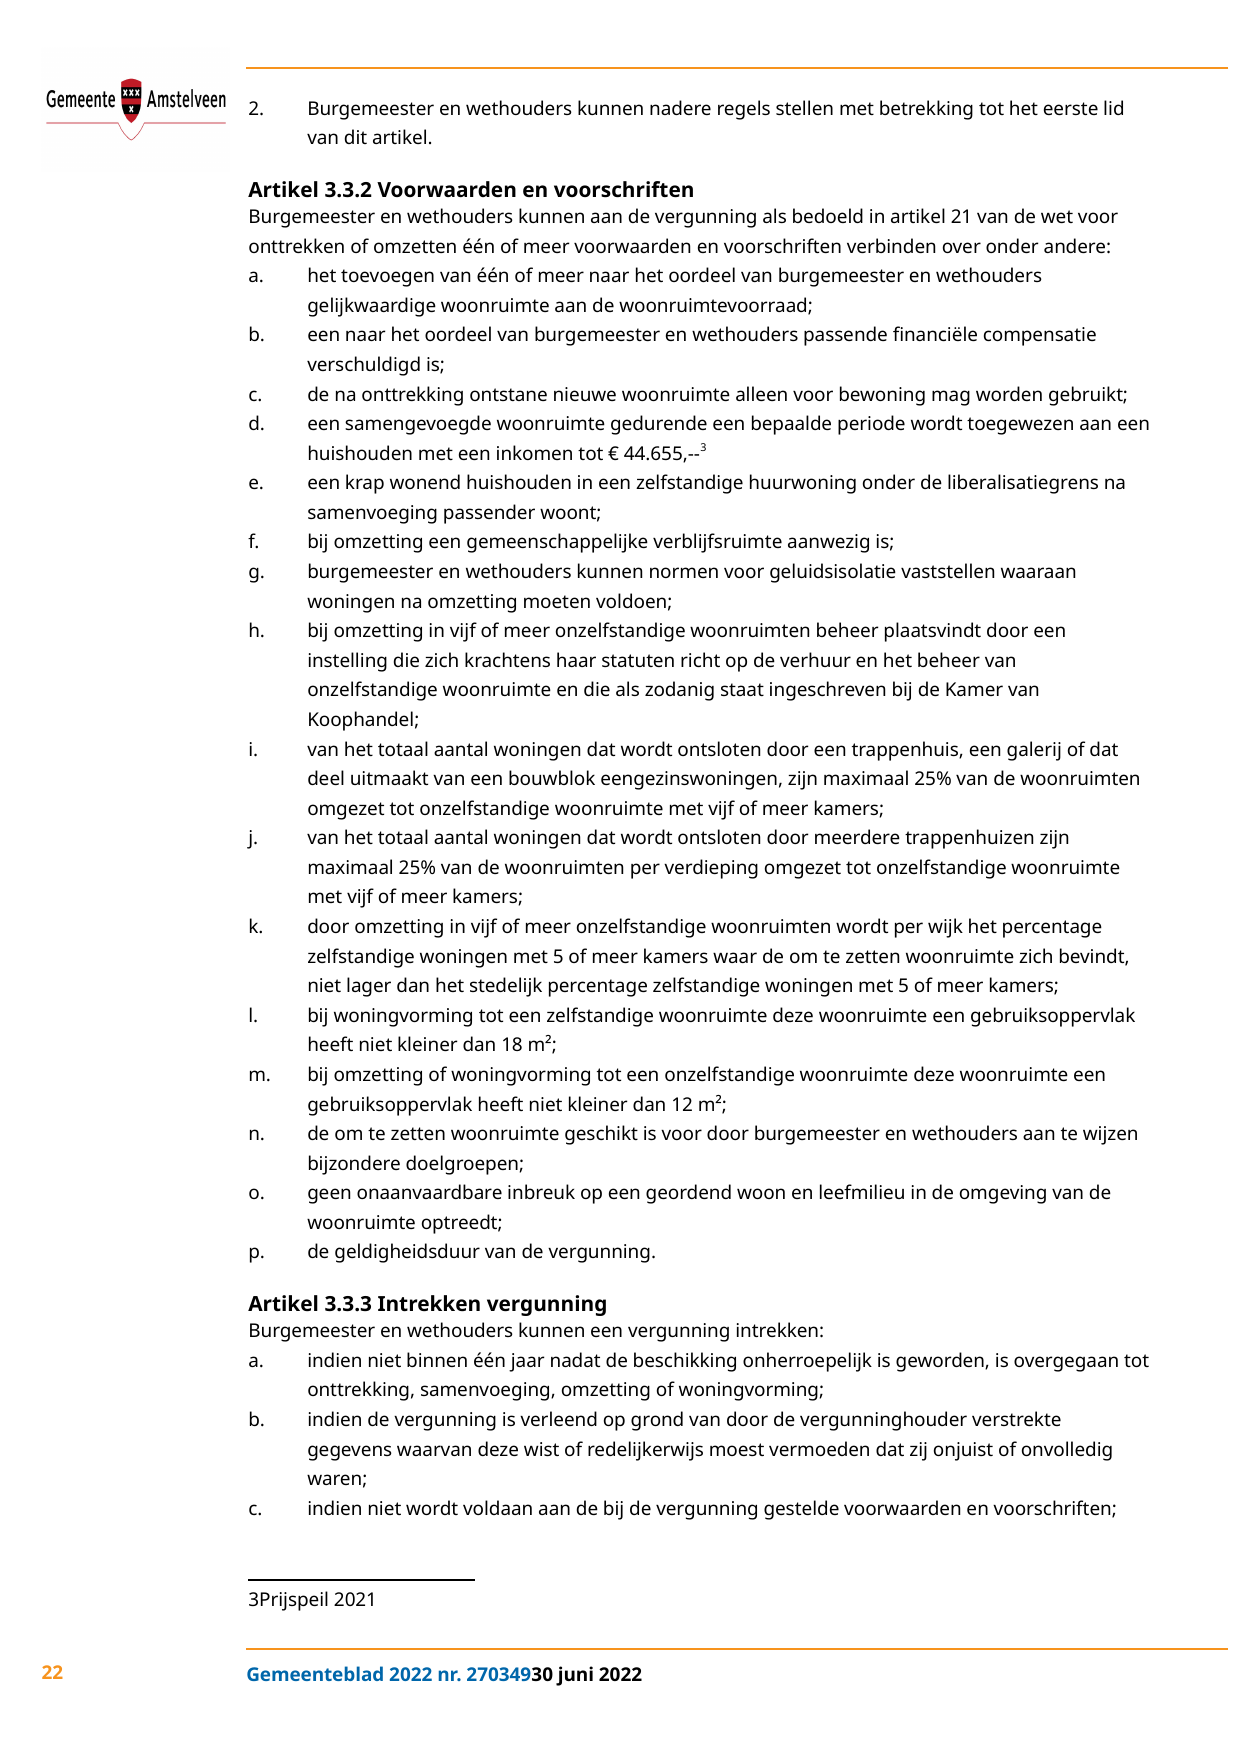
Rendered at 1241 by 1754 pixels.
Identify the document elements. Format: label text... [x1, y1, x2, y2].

list de om te zetten woonruimte geschikt is voor door burgemeester en wethouders aan te wijzen bijzondere doelgroepen; [248, 1120, 1152, 1176]
list bij omzetting of woningvorming tot een onzelfstandige woonruimte deze woonruimte een gebruiksoppervlak heeft niet kleiner dan 12 m²; [248, 1061, 1152, 1116]
list burgemeester en wethouders kunnen normen voor geluidsisolatie vaststellen waaraan woningen na omzetting moeten voldoen; [248, 558, 1152, 613]
list indien niet binnen één jaar nadat de beschikking onherroepelijk is geworden, is overgegaan tot onttrekking, samenvoeging, omzetting of woningvorming; [248, 1347, 1152, 1402]
list van het totaal aantal woningen dat wordt ontsloten door een trappenhuis, een galerij of dat deel uitmaakt van een bouwblok eengezinswoningen, zijn maximaal 25% van de woonruimten omgezet tot onzelfstandige woonruimte met vijf of meer kamers; [248, 736, 1152, 821]
list door omzetting in vijf of meer onzelfstandige woonruimten wordt per wijk het percentage zelfstandige woningen met 5 of meer kamers waar de om te zetten woonruimte zich bevindt, niet lager dan het stedelijk percentage zelfstandige woningen met 5 of meer kamers; [248, 913, 1152, 998]
list een krap wonend huishouden in een zelfstandige huurwoning onder de liberalisatiegrens na samenvoeging passender woont; [248, 469, 1152, 525]
list de na onttrekking ontstane nieuwe woonruimte alleen voor bewoning mag worden gebruikt; [248, 381, 1152, 406]
list het toevoegen van één of meer naar het oordeel van burgemeester en wethouders gelijkwaardige woonruimte aan de woonruimtevoorraad; [248, 262, 1152, 318]
list bij omzetting een gemeenschappelijke verblijfsruimte aanwezig is; [248, 529, 1152, 554]
list indien de vergunning is verleend op grond van door de vergunninghouder verstrekte gegevens waarvan deze wist of redelijkerwijs moest vermoeden dat zij onjuist of onvolledig waren; [248, 1406, 1152, 1491]
list Burgemeester en wethouders kunnen nadere regels stellen met betrekking tot het eerste lid van dit artikel. [248, 95, 1152, 150]
text Burgemeester en wethouders kunnen aan de vergunning als bedoeld in artikel 21 van de wet voor onttrekken of omzetten één of meer voorwaarden en voorschriften verbinden over onder andere: [248, 203, 1152, 258]
list Prijspeil 2021 [248, 1586, 1152, 1612]
text Artikel 3.3.2 Voorwaarden en voorschriften [248, 175, 1152, 203]
picture [41, 47, 231, 172]
list bij woningvorming tot een zelfstandige woonruimte deze woonruimte een gebruiksoppervlak heeft niet kleiner dan 18 m²; [248, 1002, 1152, 1057]
list een naar het oordeel van burgemeester en wethouders passende financiële compensatie verschuldigd is; [248, 322, 1152, 377]
list indien niet wordt voldaan aan de bij de vergunning gestelde voorwaarden en voorschriften; [248, 1495, 1152, 1521]
text Burgemeester en wethouders kunnen een vergunning intrekken: [248, 1317, 1152, 1343]
list van het totaal aantal woningen dat wordt ontsloten door meerdere trappenhuizen zijn maximaal 25% van de woonruimten per verdieping omgezet tot onzelfstandige woonruimte met vijf of meer kamers; [248, 824, 1152, 909]
list bij omzetting in vijf of meer onzelfstandige woonruimten beheer plaatsvindt door een instelling die zich krachtens haar statuten richt op de verhuur en het beheer van onzelfstandige woonruimte en die als zodanig staat ingeschreven bij de Kamer van Koophandel; [248, 617, 1152, 732]
list geen onaanvaardbare inbreuk op een geordend woon en leefmilieu in de omgeving van de woonruimte optreedt; [248, 1179, 1152, 1235]
text Artikel 3.3.3 Intrekken vergunning [248, 1289, 1152, 1317]
list de geldigheidsduur van de vergunning. [248, 1239, 1152, 1264]
list een samengevoegde woonruimte gedurende een bepaalde periode wordt toegewezen aan een huishouden met een inkomen tot € 44.655,-- [248, 410, 1152, 466]
